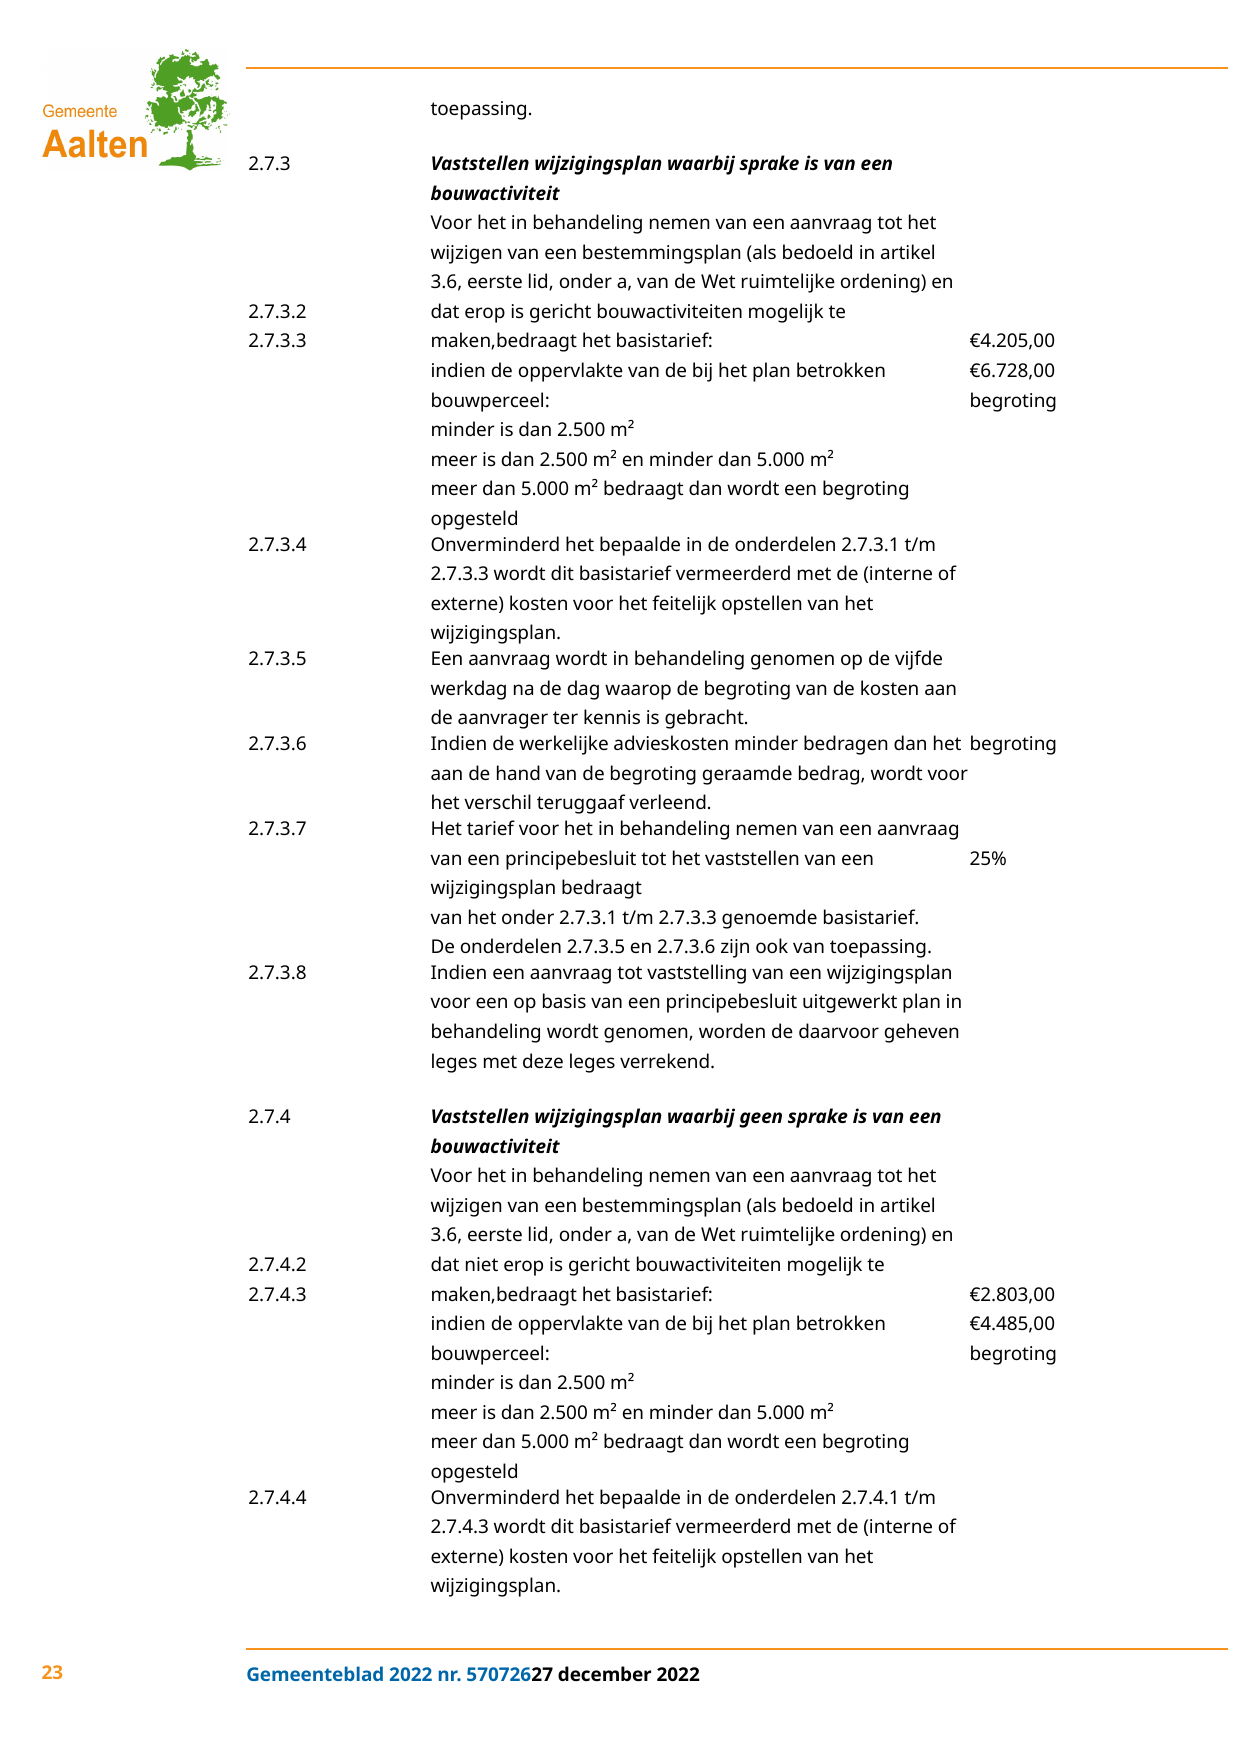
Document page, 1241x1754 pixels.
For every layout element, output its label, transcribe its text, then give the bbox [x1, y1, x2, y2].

table_cell Vaststellen wijzigingsplan waarbij geen sprake is van een bouwactiviteit Voor het in behandeling nemen van een aanvraag tot het wijzigen van een bestemmingsplan (als bedoeld in artikel 3.6, eerste lid, onder a, van de Wet ruimtelijke ordening) en dat niet erop is gericht bouwactiviteiten mogelijk te maken,bedraagt het basistarief: indien de oppervlakte van de bij het plan betrokken bouwperceel: minder is dan 2.500 m² meer is dan 2.500 m² en minder dan 5.000 m² meer dan 5.000 m² bedraagt dan wordt een begroting opgesteld [430, 1103, 969, 1484]
table_cell [969, 95, 1152, 150]
table_cell Een aanvraag wordt in behandeling genomen op de vijfde werkdag na de dag waarop de begroting van de kosten aan de aanvrager ter kennis is gebracht. [430, 645, 969, 730]
table_cell Onverminderd het bepaalde in de onderdelen 2.7.4.1 t/m 2.7.4.3 wordt dit basistarief vermeerderd met de (interne of externe) kosten voor het feitelijk opstellen van het wijzigingsplan. [430, 1484, 969, 1598]
table_cell [969, 1484, 1152, 1598]
table_cell Indien de werkelijke advieskosten minder bedragen dan het aan de hand van de begroting geraamde bedrag, wordt voor het verschil teruggaaf verleend. [430, 730, 969, 815]
table_cell Onverminderd het bepaalde in de onderdelen 2.7.3.1 t/m 2.7.3.3 wordt dit basistarief vermeerderd met de (interne of externe) kosten voor het feitelijk opstellen van het wijzigingsplan. [430, 531, 969, 645]
table_cell [248, 95, 430, 150]
table_cell 2.7.3.4 [248, 531, 430, 645]
table_cell €2.803,00 €4.485,00 begroting [969, 1103, 1152, 1484]
table_cell [969, 645, 1152, 730]
table_cell 2.7.3.5 [248, 645, 430, 730]
table_cell Het tarief voor het in behandeling nemen van een aanvraag van een principebesluit tot het vaststellen van een wijzigingsplan bedraagt van het onder 2.7.3.1 t/m 2.7.3.3 genoemde basistarief. De onderdelen 2.7.3.5 en 2.7.3.6 zijn ook van toepassing. [430, 815, 969, 959]
table_cell [969, 959, 1152, 1103]
table_cell Indien een aanvraag tot vaststelling van een wijzigingsplan voor een op basis van een principebesluit uitgewerkt plan in behandeling wordt genomen, worden de daarvoor geheven leges met deze leges verrekend. [430, 959, 969, 1103]
table_cell [969, 531, 1152, 645]
table_cell 2.7.4 2.7.4.2 2.7.4.3 [248, 1103, 430, 1484]
table_cell Vaststellen wijzigingsplan waarbij sprake is van een bouwactiviteit Voor het in behandeling nemen van een aanvraag tot het wijzigen van een bestemmingsplan (als bedoeld in artikel 3.6, eerste lid, onder a, van de Wet ruimtelijke ordening) en dat erop is gericht bouwactiviteiten mogelijk te maken,bedraagt het basistarief: indien de oppervlakte van de bij het plan betrokken bouwperceel: minder is dan 2.500 m² meer is dan 2.500 m² en minder dan 5.000 m² meer dan 5.000 m² bedraagt dan wordt een begroting opgesteld [430, 150, 969, 531]
table_cell 2.7.3.7 [248, 815, 430, 959]
table_cell begroting [969, 730, 1152, 815]
picture [41, 47, 231, 172]
table_cell toepassing. [430, 95, 969, 150]
table_cell 2.7.3.6 [248, 730, 430, 815]
table_cell 2.7.4.4 [248, 1484, 430, 1598]
table_cell 25% [969, 815, 1152, 959]
table_cell 2.7.3 2.7.3.2 2.7.3.3 [248, 150, 430, 531]
table_cell 2.7.3.8 [248, 959, 430, 1103]
table_cell €4.205,00 €6.728,00 begroting [969, 150, 1152, 531]
